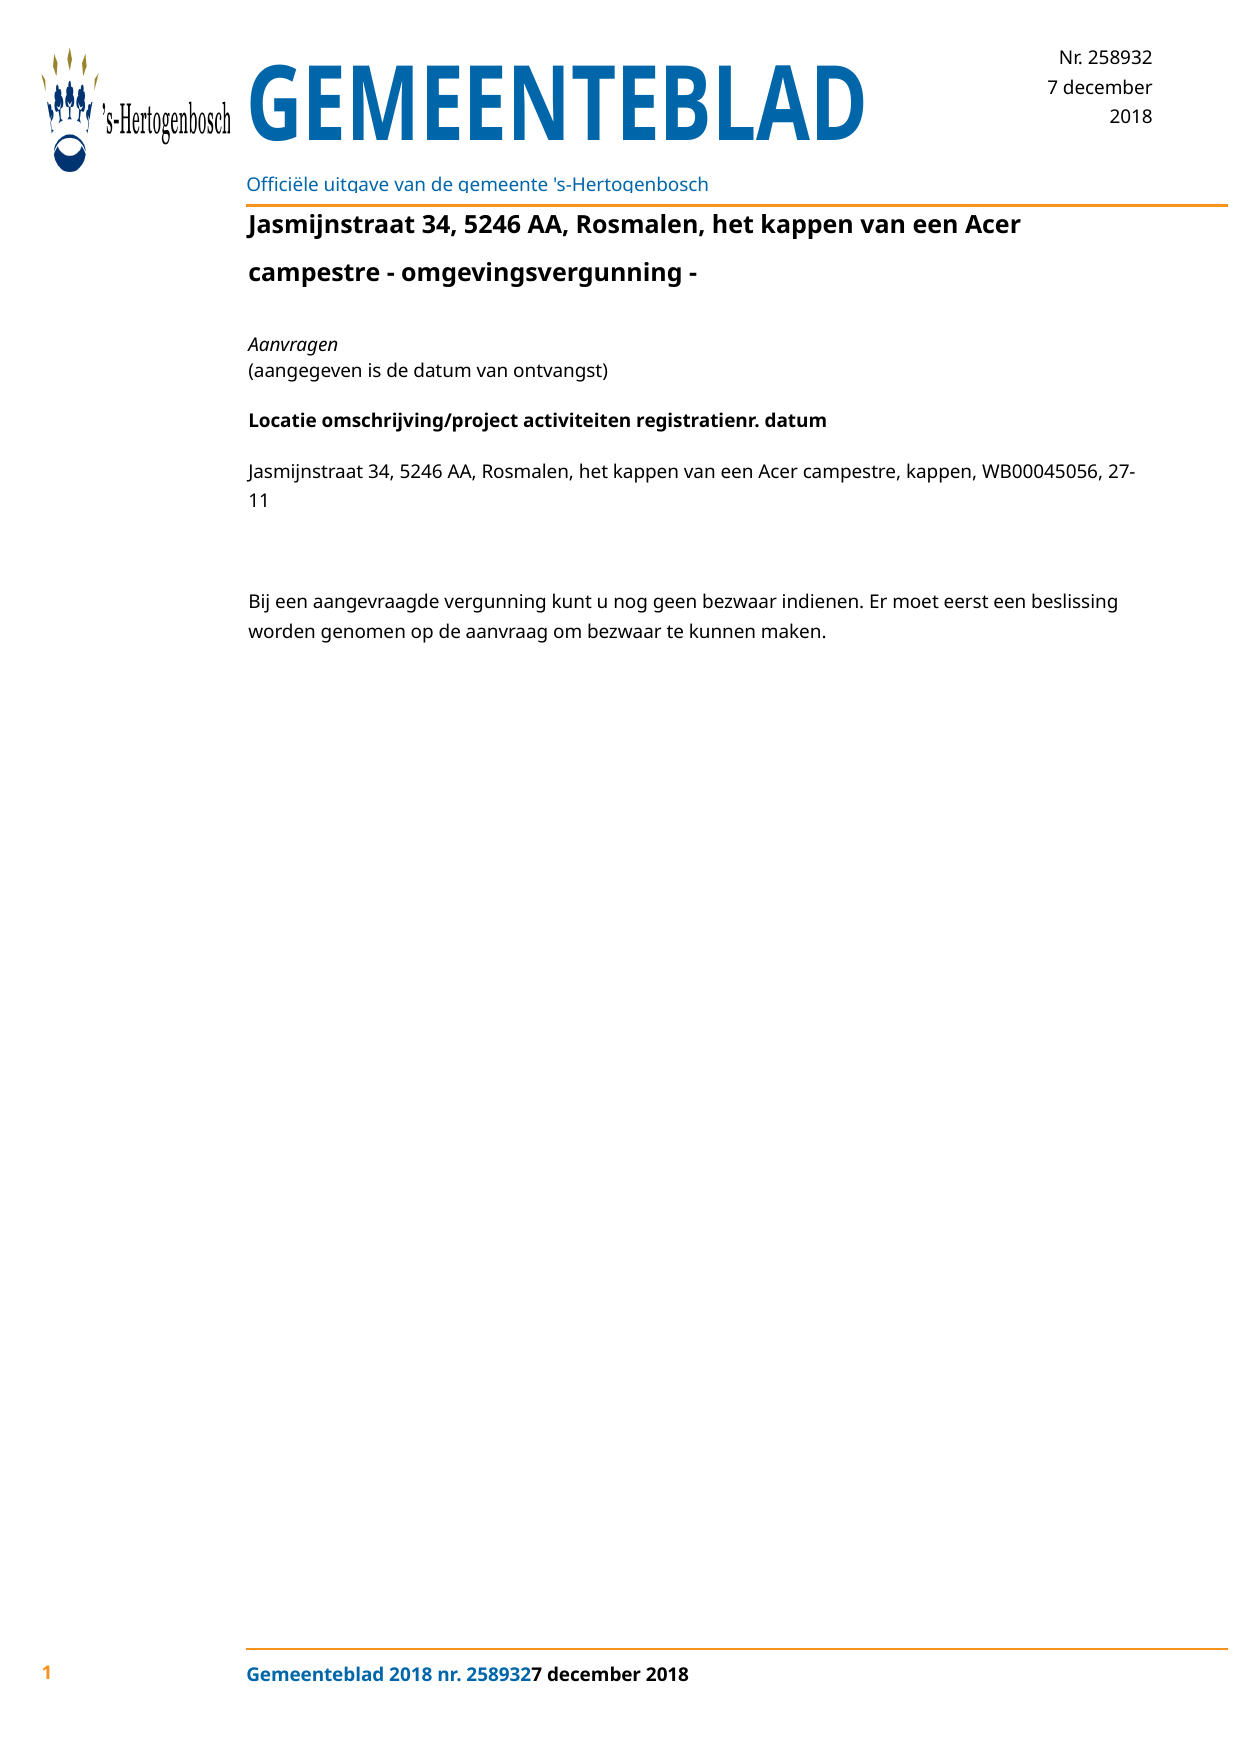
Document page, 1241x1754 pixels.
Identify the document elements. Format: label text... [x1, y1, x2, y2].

text Jasmijnstraat 34, 5246 AA, Rosmalen, het kappen van een Acer campestre - omgevingsvergunning - [248, 207, 1152, 288]
text Aanvragen [248, 331, 1152, 357]
text Bij een aangevraagde vergunning kunt u nog geen bezwaar indienen. Er moet eerst een beslissing worden genomen op de aanvraag om bezwaar te kunnen maken. [248, 588, 1152, 644]
picture [41, 47, 231, 172]
text (aangegeven is de datum van ontvangst) [248, 357, 1152, 383]
text Locatie omschrijving/project activiteiten registratienr. datum [248, 408, 1152, 433]
text Jasmijnstraat 34, 5246 AA, Rosmalen, het kappen van een Acer campestre, kappen, WB00045056, 27-11 [248, 458, 1152, 513]
